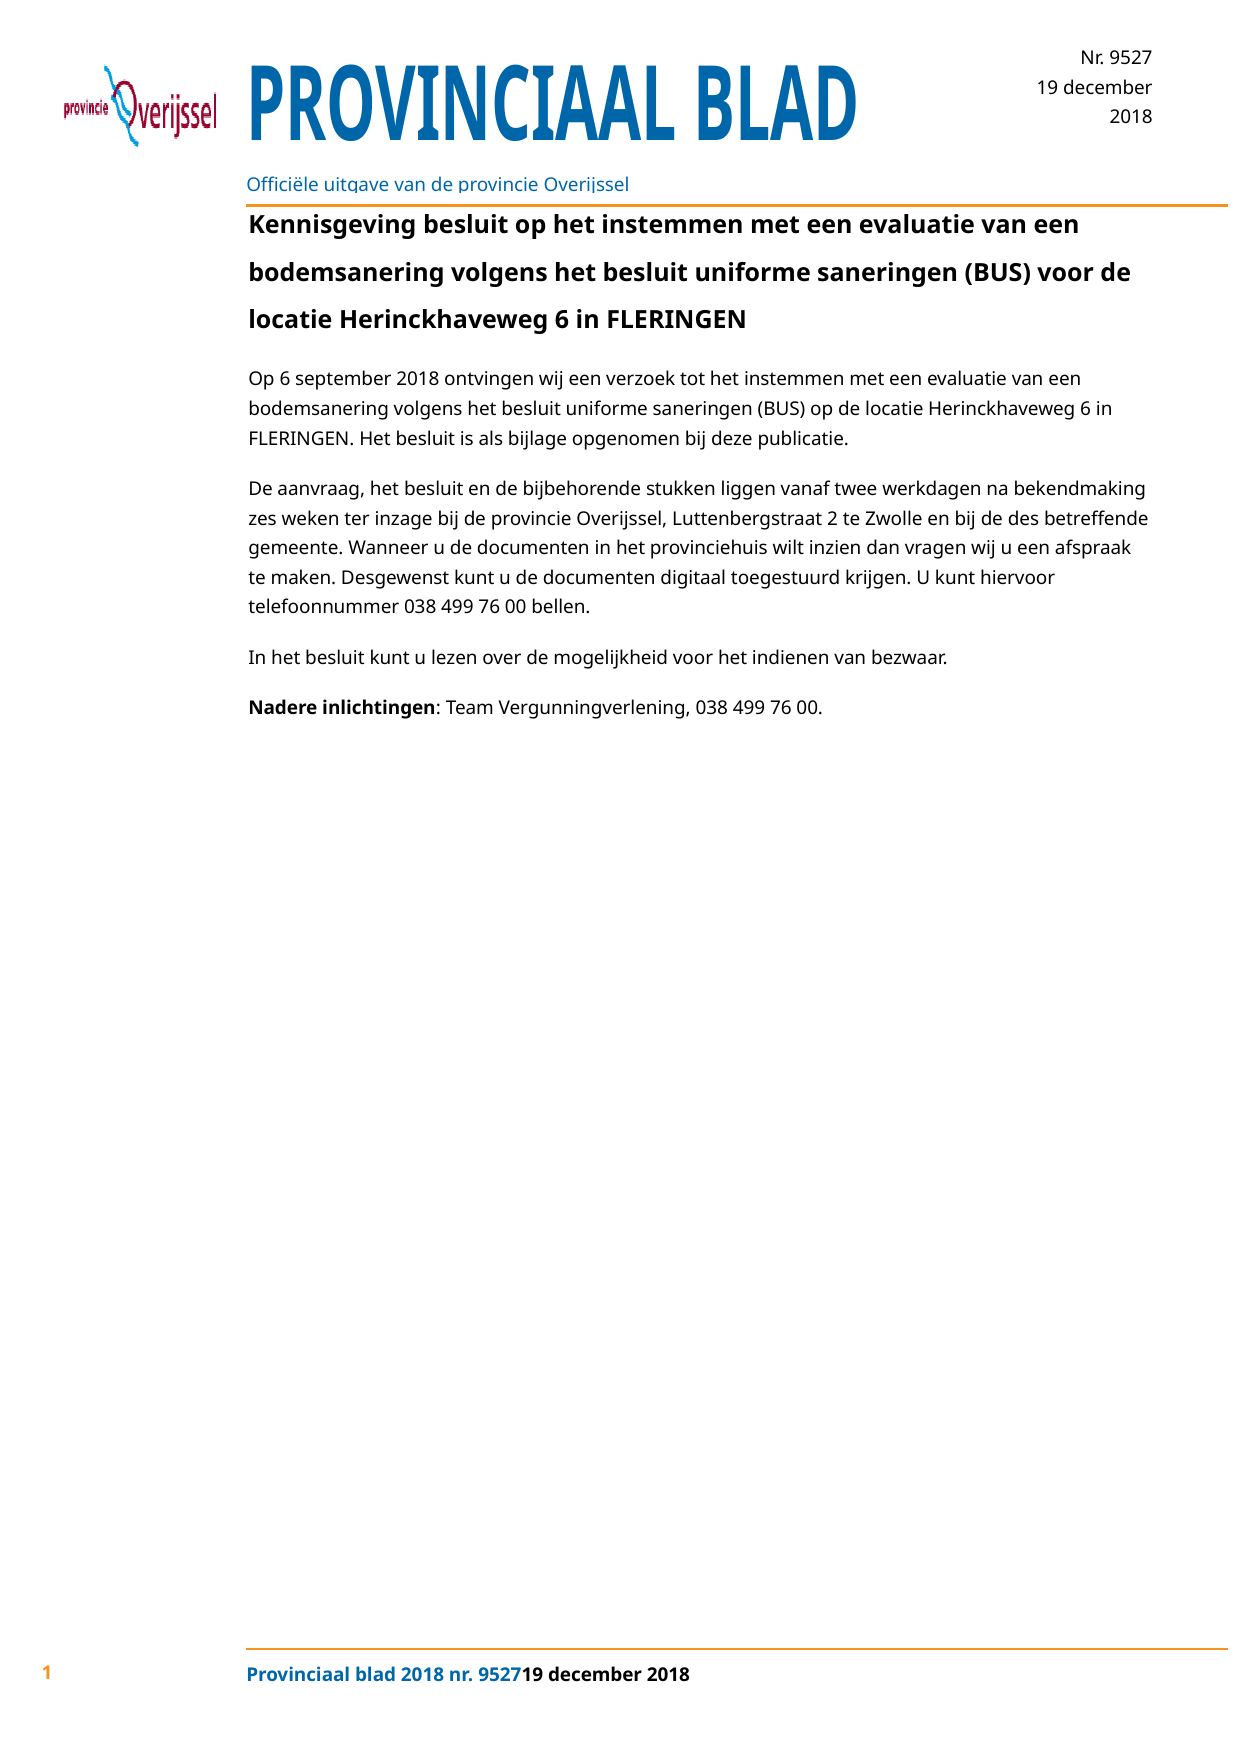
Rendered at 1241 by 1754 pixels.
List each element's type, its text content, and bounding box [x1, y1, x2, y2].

picture [41, 47, 231, 172]
text In het besluit kunt u lezen over de mogelijkheid voor het indienen van bezwaar. [248, 644, 1152, 669]
text Kennisgeving besluit op het instemmen met een evaluatie van een bodemsanering volgens het besluit uniforme saneringen (BUS) voor de locatie Herinckhaveweg 6 in FLERINGEN [248, 207, 1152, 336]
text De aanvraag, het besluit en de bijbehorende stukken liggen vanaf twee werkdagen na bekendmaking zes weken ter inzage bij de provincie Overijssel, Luttenbergstraat 2 te Zwolle en bij de des betreffende gemeente. Wanneer u de documenten in het provinciehuis wilt inzien dan vragen wij u een afspraak te maken. Desgewenst kunt u de documenten digitaal toegestuurd krijgen. U kunt hiervoor telefoonnummer 038 499 76 00 bellen. [248, 475, 1152, 619]
text Op 6 september 2018 ontvingen wij een verzoek tot het instemmen met een evaluatie van een bodemsanering volgens het besluit uniforme saneringen (BUS) op de locatie Herinckhaveweg 6 in FLERINGEN. Het besluit is als bijlage opgenomen bij deze publicatie. [248, 366, 1152, 450]
text Nadere inlichtingen: Team Vergunningverlening, 038 499 76 00. [248, 694, 1152, 720]
